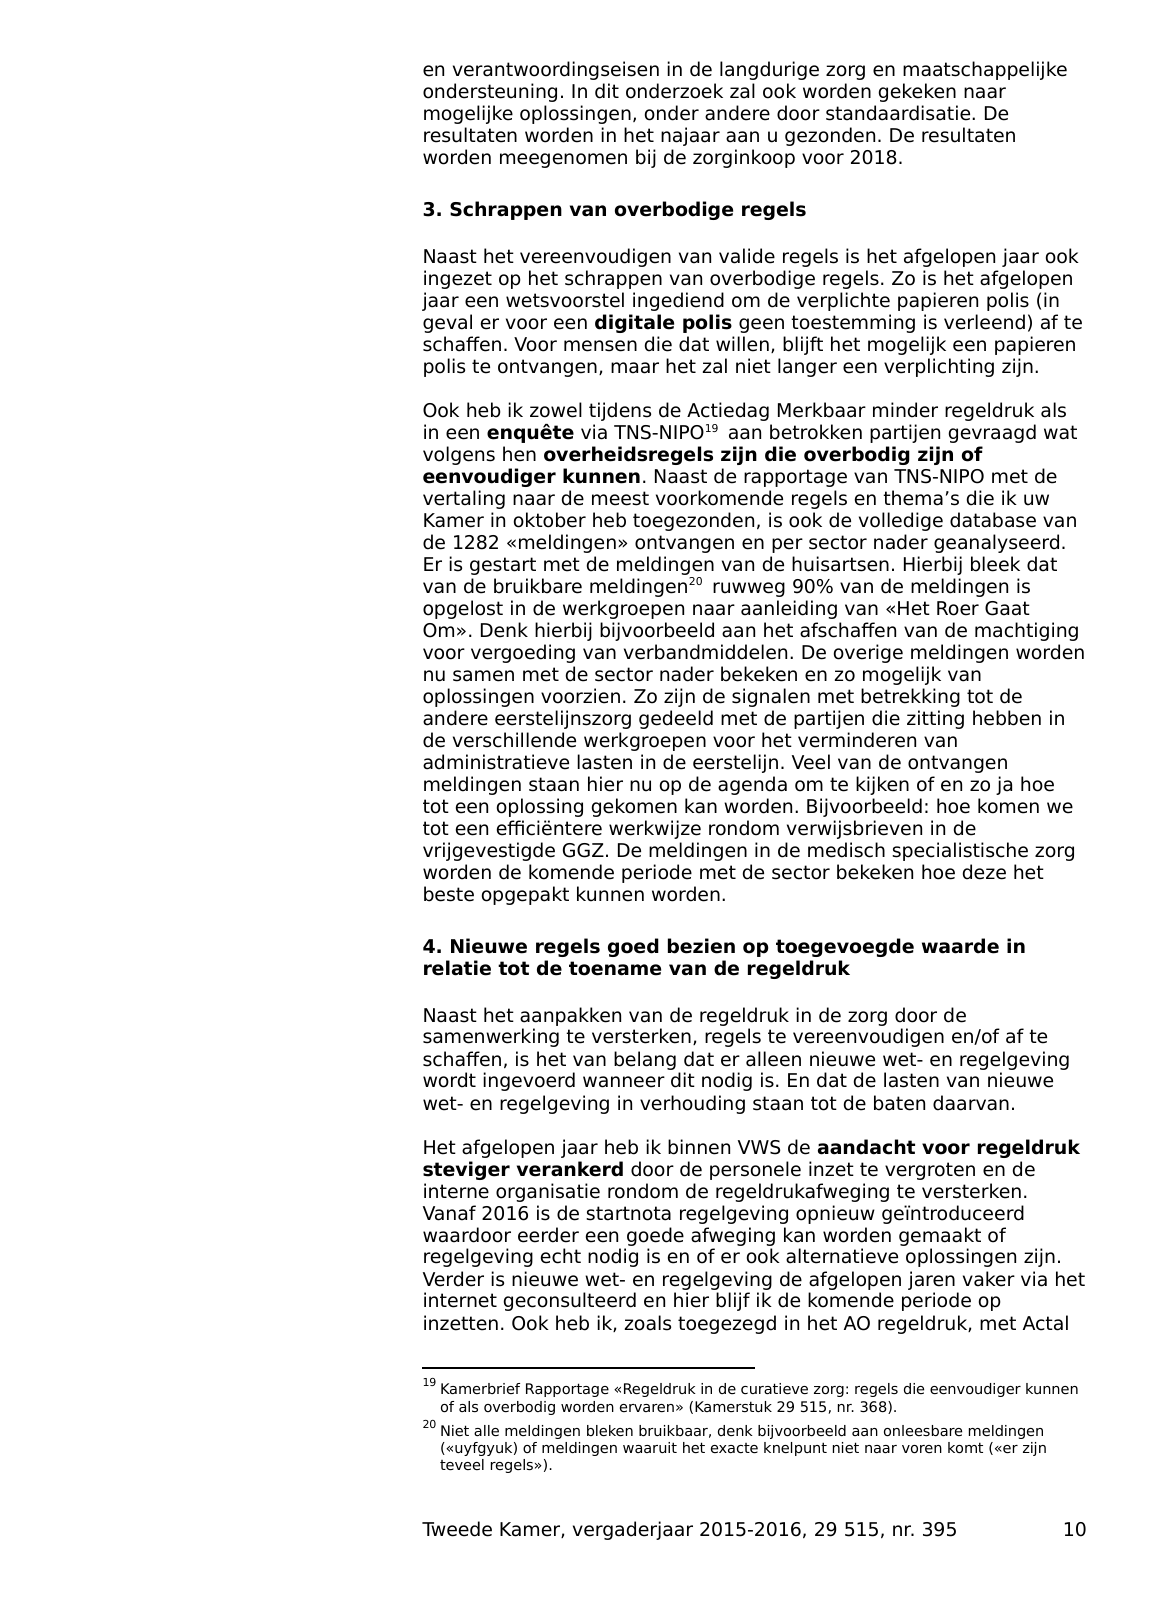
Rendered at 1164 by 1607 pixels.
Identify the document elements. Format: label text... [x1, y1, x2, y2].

subtitle 3. Schrappen van overbodige regels [422, 199, 1087, 221]
text en verantwoordingseisen in de langdurige zorg en maatschappelijke ondersteuning. In dit onderzoek zal ook worden gekeken naar mogelijke oplossingen, onder andere door standaardisatie. De resultaten worden in het najaar aan u gezonden. De resultaten worden meegenomen bij de zorginkoop voor 2018. [422, 59, 1087, 169]
text Het afgelopen jaar heb ik binnen VWS de aandacht voor regeldruk steviger verankerd door de personele inzet te vergroten en de interne organisatie rondom de regeldrukafweging te versterken. Vanaf 2016 is de startnota regelgeving opnieuw geïntroduceerd waardoor eerder een goede afweging kan worden gemaakt of regelgeving echt nodig is en of er ook alternatieve oplossingen zijn. Verder is nieuwe wet- en regelgeving de afgelopen jaren vaker via het internet geconsulteerd en hier blijf ik de komende periode op inzetten. Ook heb ik, zoals toegezegd in het AO regeldruk, met Actal [422, 1137, 1087, 1334]
text Naast het vereenvoudigen van valide regels is het afgelopen jaar ook ingezet op het schrappen van overbodige regels. Zo is het afgelopen jaar een wetsvoorstel ingediend om de verplichte papieren polis (in geval er voor een digitale polis geen toestemming is verleend) af te schaffen. Voor mensen die dat willen, blijft het mogelijk een papieren polis te ontvangen, maar het zal niet langer een verplichting zijn. [422, 246, 1087, 378]
text Naast het aanpakken van de regeldruk in de zorg door de samenwerking te versterken, regels te vereenvoudigen en/of af te schaffen, is het van belang dat er alleen nieuwe wet- en regelgeving wordt ingevoerd wanneer dit nodig is. En dat de lasten van nieuwe wet- en regelgeving in verhouding staan tot de baten daarvan. [422, 1004, 1087, 1114]
text Niet alle meldingen bleken bruikbaar, denk bijvoorbeeld aan onleesbare meldingen («uyfgyuk) of meldingen waaruit het exacte knelpunt niet naar voren komt («er zijn teveel regels»). [422, 1418, 1087, 1474]
subtitle 4. Nieuwe regels goed bezien op toegevoegde waarde in relatie tot de toename van de regeldruk [422, 936, 1087, 979]
text Kamerbrief Rapportage «Regeldruk in de curatieve zorg: regels die eenvoudiger kunnen of als overbodig worden ervaren» (Kamerstuk 29 515, nr. 368). [422, 1377, 1087, 1416]
text Ook heb ik zowel tijdens de Actiedag Merkbaar minder regeldruk als in een enquête via TNS-NIPO aan betrokken partijen gevraagd wat volgens hen overheidsregels zijn die overbodig zijn of eenvoudiger kunnen. Naast de rapportage van TNS-NIPO met de vertaling naar de meest voorkomende regels en thema’s die ik uw Kamer in oktober heb toegezonden, is ook de volledige database van de 1282 «meldingen» ontvangen en per sector nader geanalyseerd. Er is gestart met de meldingen van de huisartsen. Hierbij bleek dat van de bruikbare meldingen ruwweg 90% van de meldingen is opgelost in de werkgroepen naar aanleiding van «Het Roer Gaat Om». Denk hierbij bijvoorbeeld aan het afschaffen van de machtiging voor vergoeding van verbandmiddelen. De overige meldingen worden nu samen met de sector nader bekeken en zo mogelijk van oplossingen voorzien. Zo zijn de signalen met betrekking tot de andere eerstelijnszorg gedeeld met de partijen die zitting hebben in de verschillende werkgroepen voor het verminderen van administratieve lasten in de eerstelijn. Veel van de ontvangen meldingen staan hier nu op de agenda om te kijken of en zo ja hoe tot een oplossing gekomen kan worden. Bijvoorbeeld: hoe komen we tot een efficiëntere werkwijze rondom verwijsbrieven in de vrijgevestigde GGZ. De meldingen in de medisch specialistische zorg worden de komende periode met de sector bekeken hoe deze het beste opgepakt kunnen worden. [422, 400, 1087, 906]
